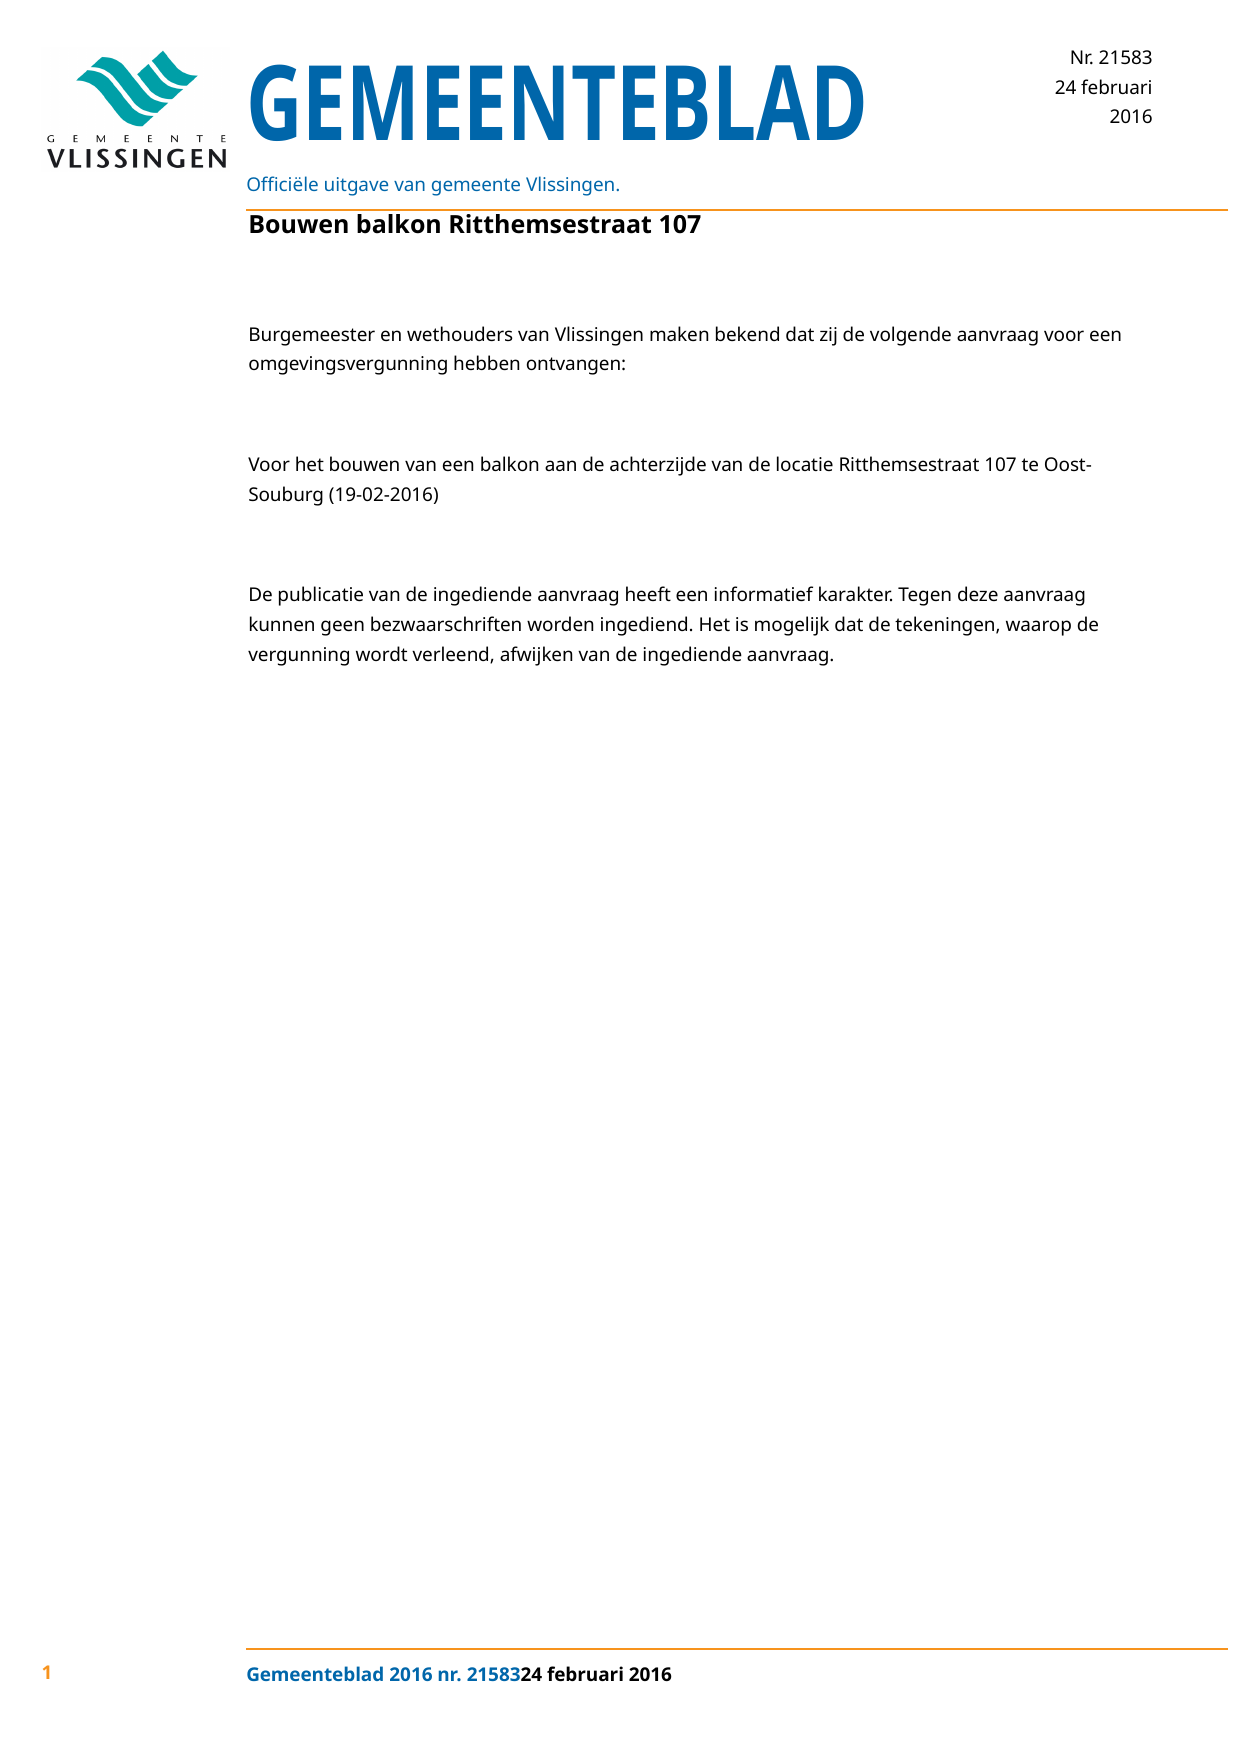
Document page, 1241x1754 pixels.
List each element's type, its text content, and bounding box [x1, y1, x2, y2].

text Bouwen balkon Ritthemsestraat 107 [248, 211, 1152, 241]
text Voor het bouwen van een balkon aan de achterzijde van de locatie Ritthemsestraat 107 te Oost-Souburg (19-02-2016) [248, 451, 1152, 506]
picture [41, 47, 231, 172]
text Burgemeester en wethouders van Vlissingen maken bekend dat zij de volgende aanvraag voor een omgevingsvergunning hebben ontvangen: [248, 321, 1152, 376]
text De publicatie van de ingediende aanvraag heeft een informatief karakter. Tegen deze aanvraag kunnen geen bezwaarschriften worden ingediend. Het is mogelijk dat de tekeningen, waarop de vergunning wordt verleend, afwijken van de ingediende aanvraag. [248, 582, 1152, 666]
